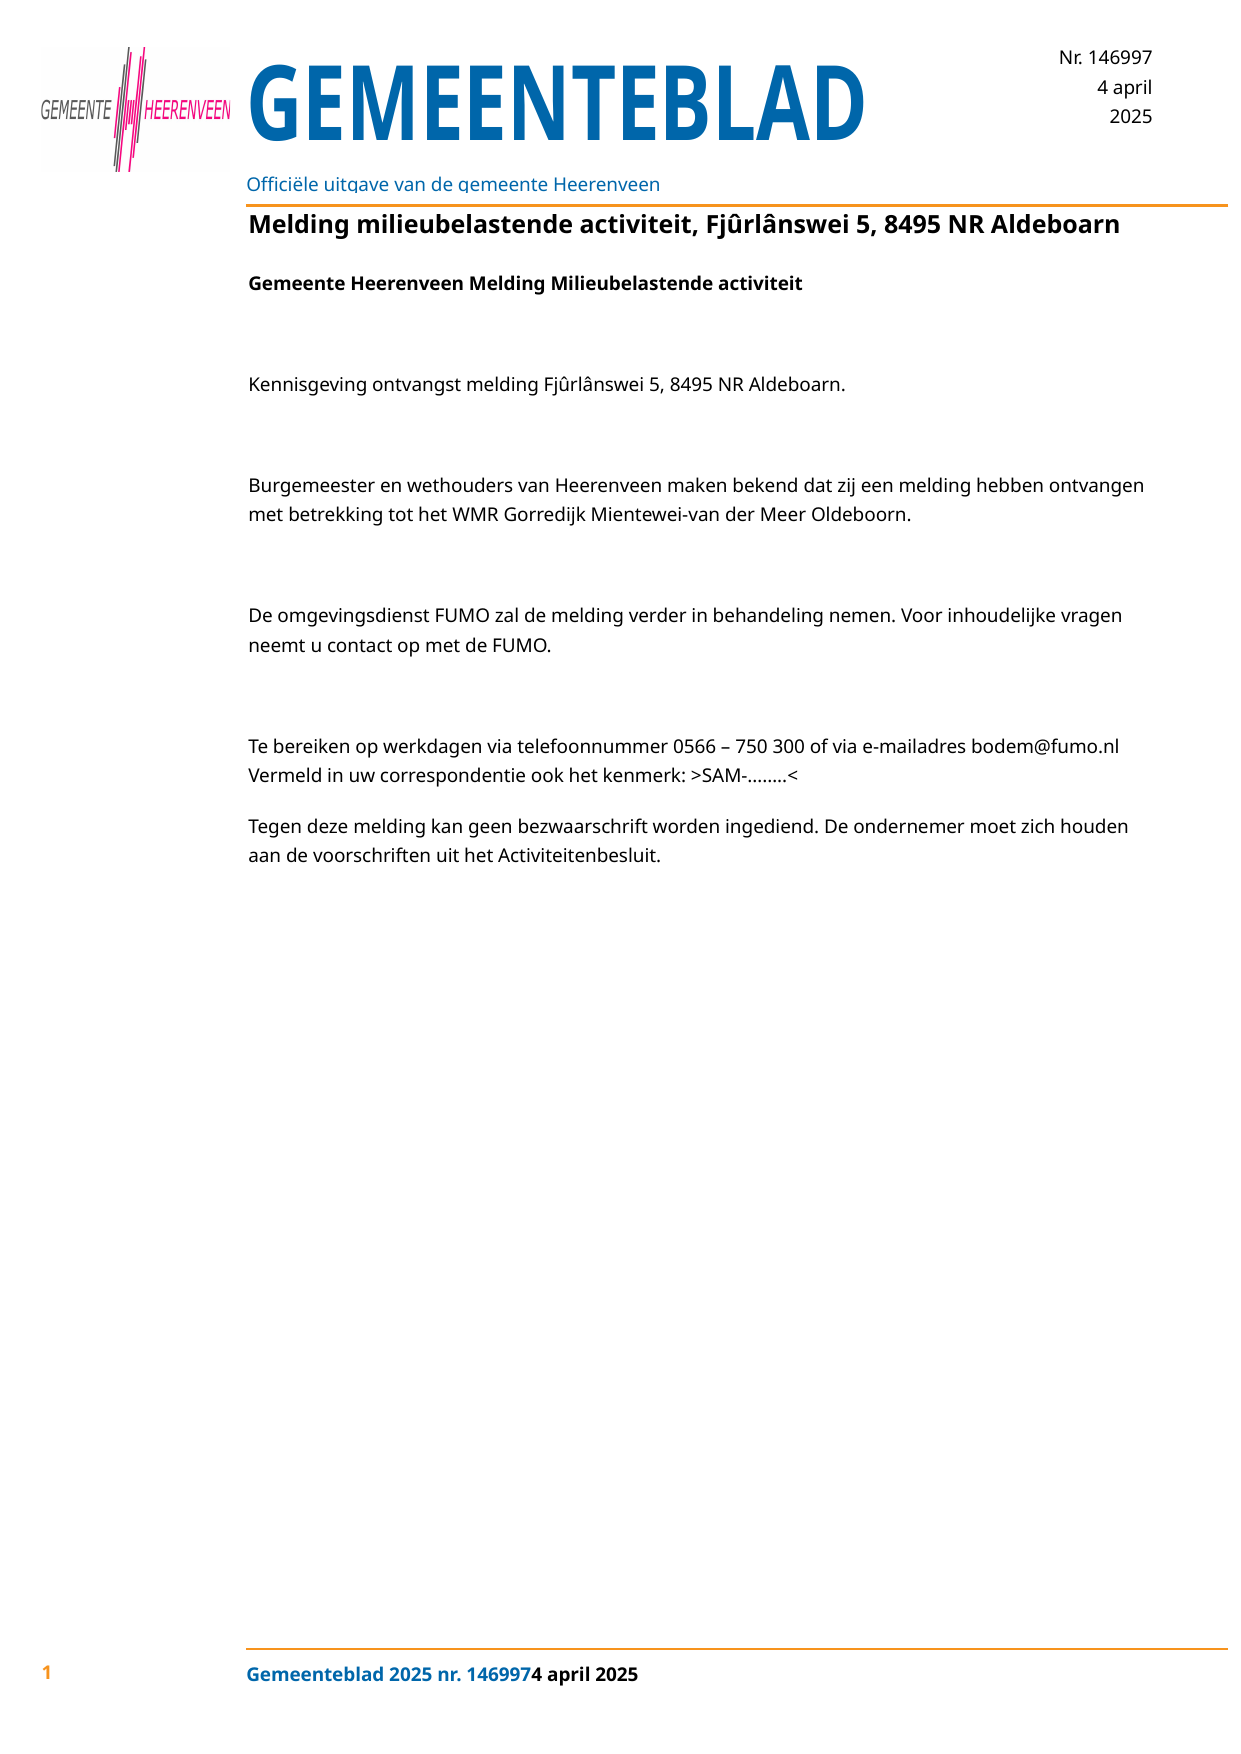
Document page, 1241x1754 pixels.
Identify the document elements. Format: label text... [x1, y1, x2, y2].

text Tegen deze melding kan geen bezwaarschrift worden ingediend. De ondernemer moet zich houden aan de voorschriften uit het Activiteitenbesluit. [248, 813, 1152, 868]
text Gemeente Heerenveen Melding Milieubelastende activiteit [248, 270, 1152, 296]
text Kennisgeving ontvangst melding Fjûrlânswei 5, 8495 NR Aldeboarn. [248, 371, 1152, 397]
picture [41, 47, 231, 172]
text De omgevingsdienst FUMO zal de melding verder in behandeling nemen. Voor inhoudelijke vragen neemt u contact op met de FUMO. [248, 602, 1152, 658]
text Melding milieubelastende activiteit, Fjûrlânswei 5, 8495 NR Aldeboarn [248, 207, 1152, 241]
text Burgemeester en wethouders van Heerenveen maken bekend dat zij een melding hebben ontvangen met betrekking tot het WMR Gorredijk Mientewei-van der Meer Oldeboorn. [248, 472, 1152, 527]
text Te bereiken op werkdagen via telefoonnummer 0566 – 750 300 of via e-mailadres bodem@fumo.nl Vermeld in uw correspondentie ook het kenmerk: >SAM-……..< [248, 733, 1152, 788]
